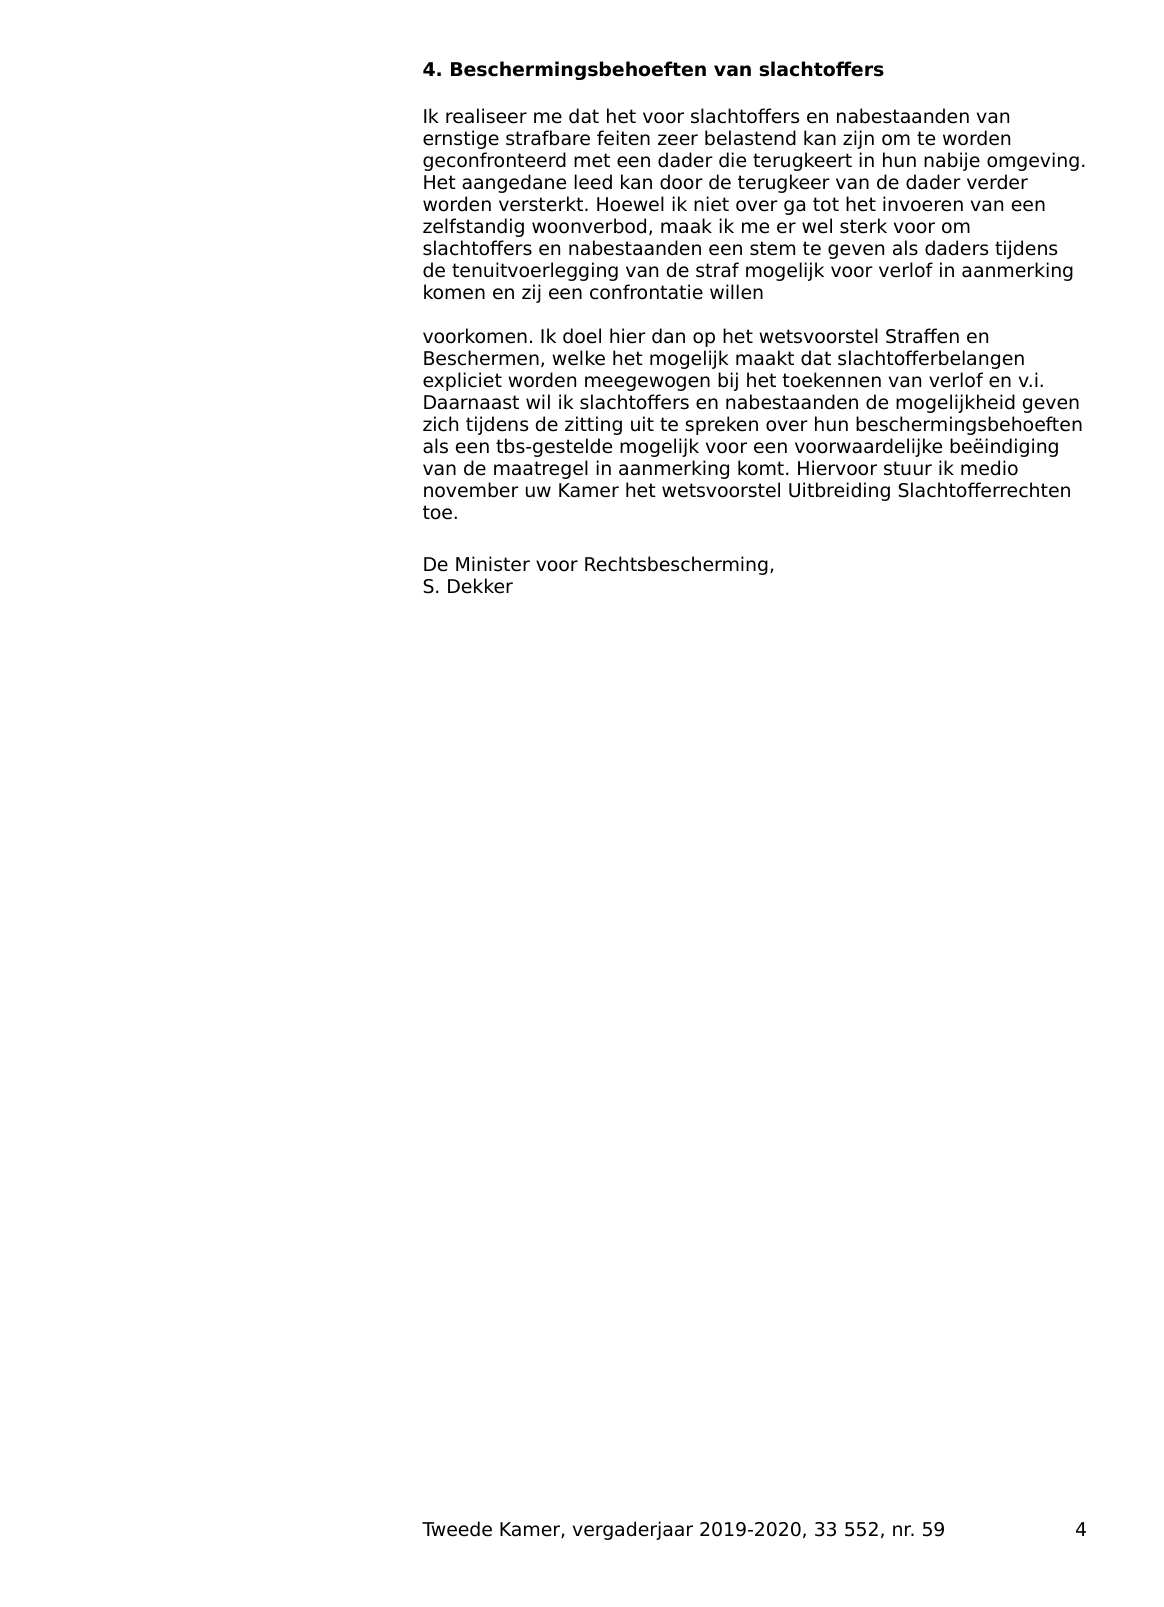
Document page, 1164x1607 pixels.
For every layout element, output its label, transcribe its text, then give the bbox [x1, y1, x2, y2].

text voorkomen. Ik doel hier dan op het wetsvoorstel Straffen en Beschermen, welke het mogelijk maakt dat slachtofferbelangen expliciet worden meegewogen bij het toekennen van verlof en v.i. Daarnaast wil ik slachtoffers en nabestaanden de mogelijkheid geven zich tijdens de zitting uit te spreken over hun beschermingsbehoeften als een tbs-gestelde mogelijk voor een voorwaardelijke beëindiging van de maatregel in aanmerking komt. Hiervoor stuur ik medio november uw Kamer het wetsvoorstel Uitbreiding Slachtofferrechten toe. [422, 326, 1087, 524]
subtitle 4. Beschermingsbehoeften van slachtoffers [422, 59, 1087, 81]
text De Minister voor Rechtsbescherming, S. Dekker [422, 554, 1087, 598]
text Ik realiseer me dat het voor slachtoffers en nabestaanden van ernstige strafbare feiten zeer belastend kan zijn om te worden geconfronteerd met een dader die terugkeert in hun nabije omgeving. Het aangedane leed kan door de terugkeer van de dader verder worden versterkt. Hoewel ik niet over ga tot het invoeren van een zelfstandig woonverbod, maak ik me er wel sterk voor om slachtoffers en nabestaanden een stem te geven als daders tijdens de tenuitvoerlegging van de straf mogelijk voor verlof in aanmerking komen en zij een confrontatie willen [422, 106, 1087, 304]
